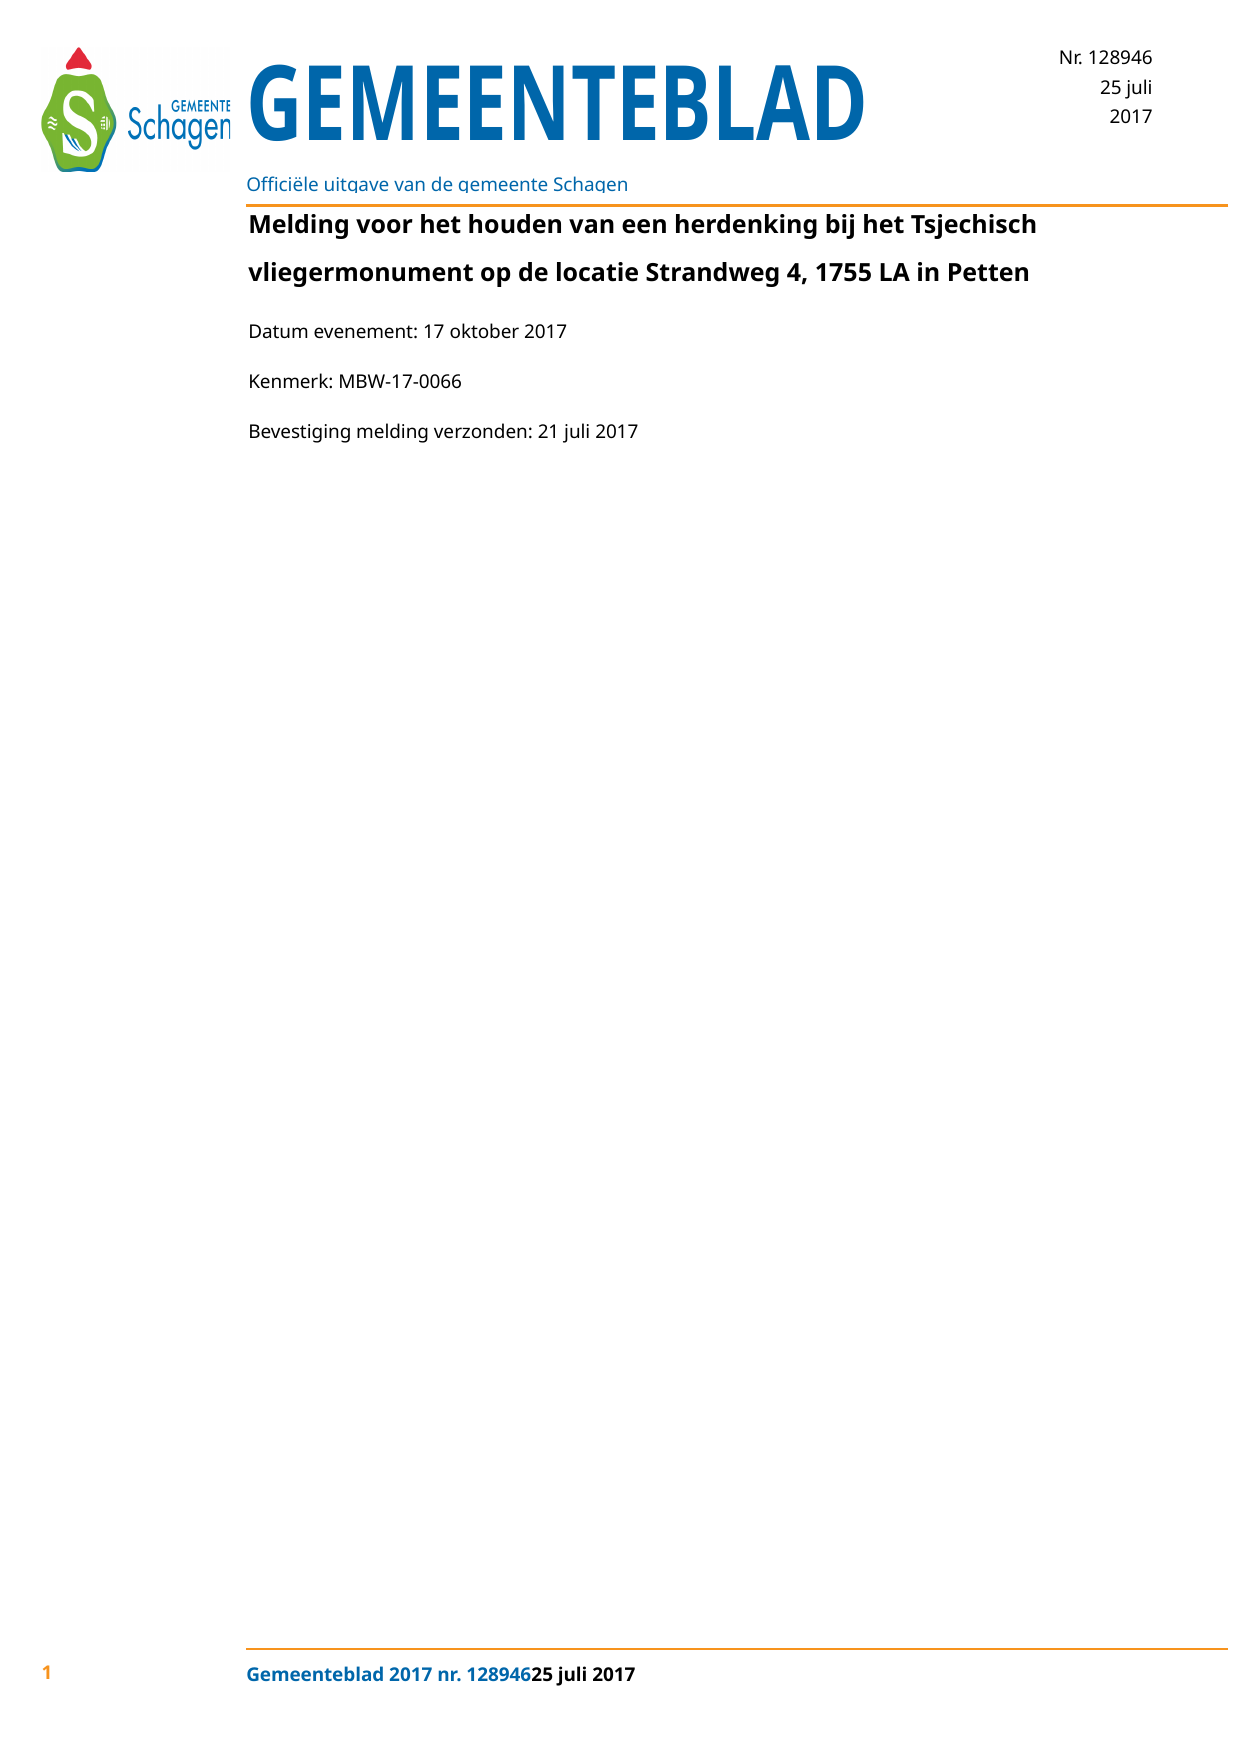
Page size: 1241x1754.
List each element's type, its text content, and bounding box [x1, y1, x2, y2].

text Bevestiging melding verzonden: 21 juli 2017 [248, 419, 1152, 444]
text Melding voor het houden van een herdenking bij het Tsjechisch vliegermonument op de locatie Strandweg 4, 1755 LA in Petten [248, 207, 1152, 288]
picture [41, 47, 231, 172]
text Datum evenement: 17 oktober 2017 [248, 318, 1152, 344]
text Kenmerk: MBW-17-0066 [248, 368, 1152, 394]
